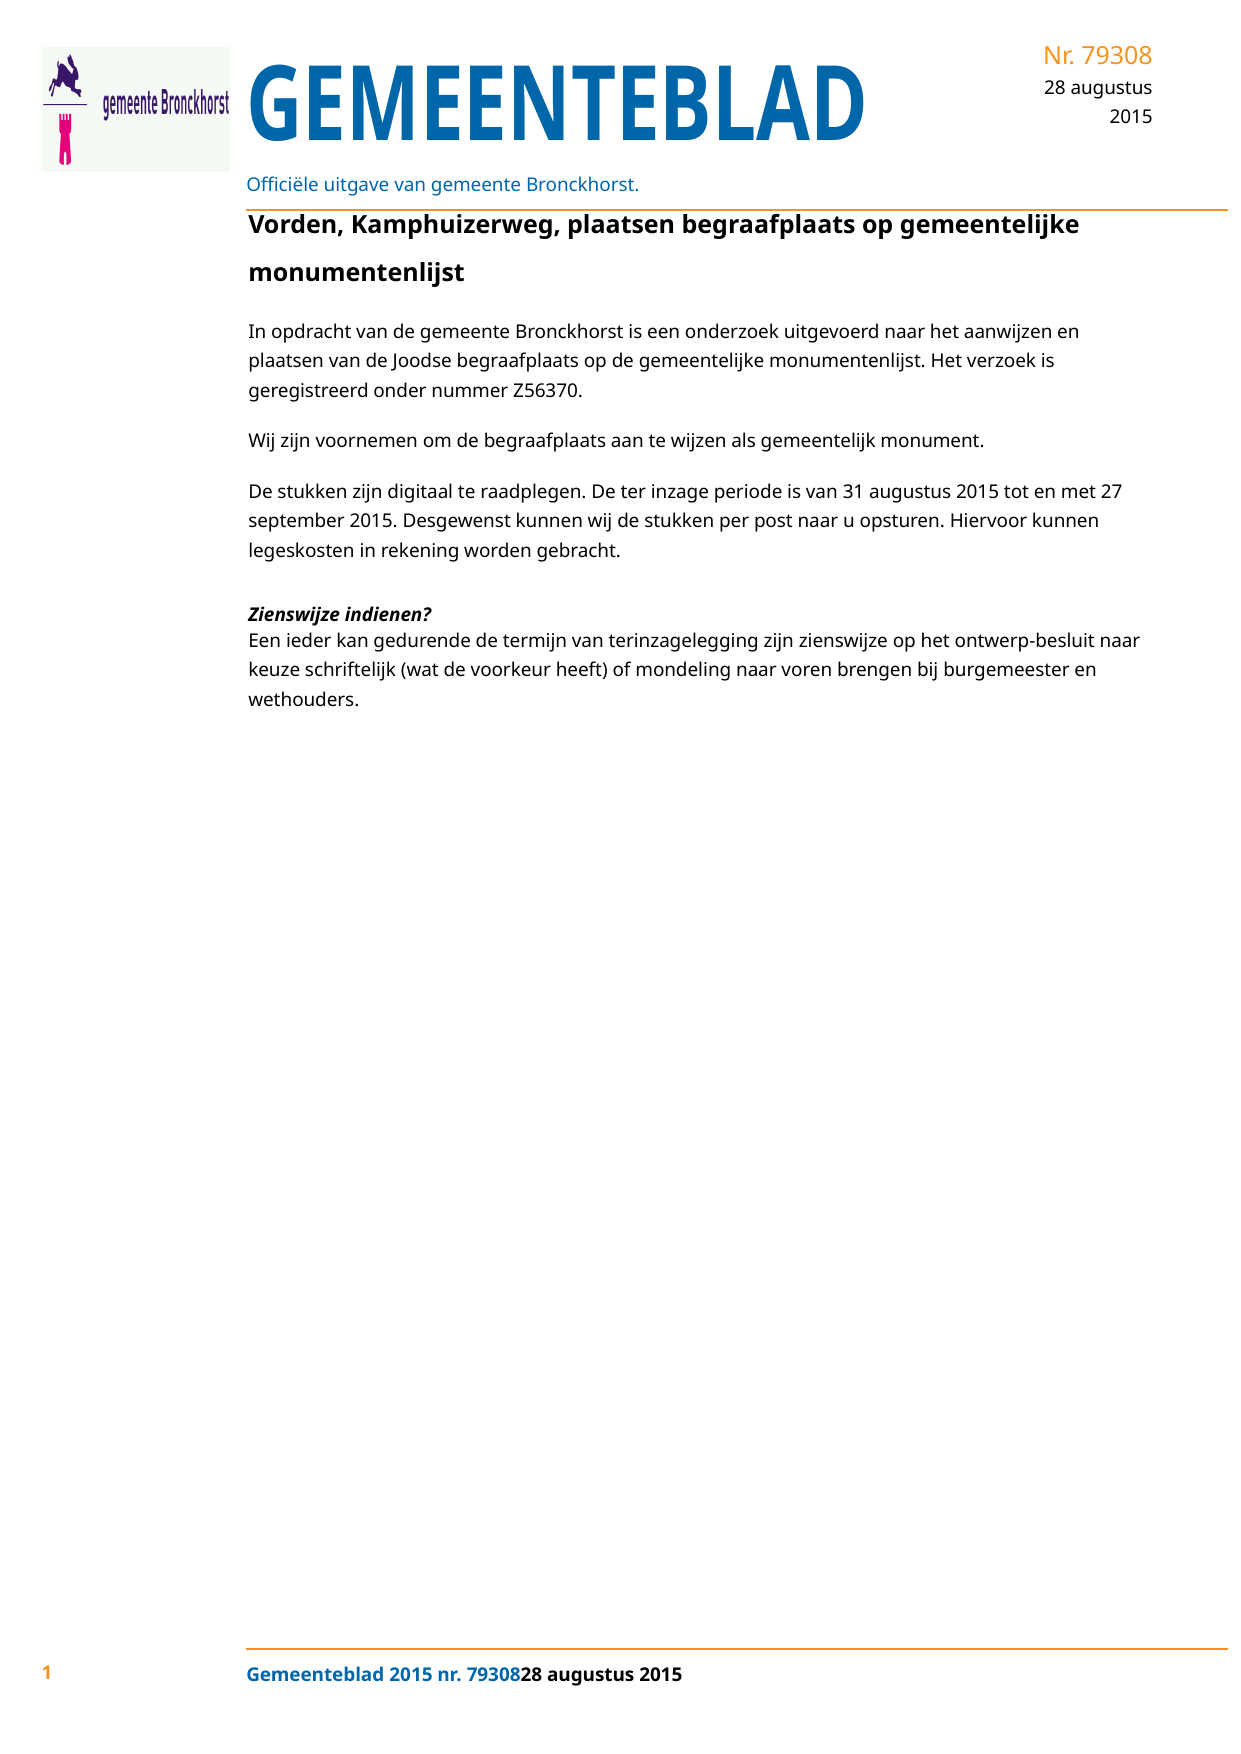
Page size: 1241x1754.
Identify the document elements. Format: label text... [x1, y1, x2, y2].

text In opdracht van de gemeente Bronckhorst is een onderzoek uitgevoerd naar het aanwijzen en plaatsen van de Joodse begraafplaats op de gemeentelijke monumentenlijst. Het verzoek is geregistreerd onder nummer Z56370. [248, 318, 1152, 403]
text Wij zijn voornemen om de begraafplaats aan te wijzen als gemeentelijk monument. [248, 427, 1152, 453]
picture [41, 47, 231, 172]
text Zienswijze indienen? [248, 601, 1152, 627]
text Een ieder kan gedurende de termijn van terinzagelegging zijn zienswijze op het ontwerp-besluit naar keuze schriftelijk (wat de voorkeur heeft) of mondeling naar voren brengen bij burgemeester en wethouders. [248, 627, 1152, 712]
text Vorden, Kamphuizerweg, plaatsen begraafplaats op gemeentelijke monumentenlijst [248, 211, 1152, 288]
text De stukken zijn digitaal te raadplegen. De ter inzage periode is van 31 augustus 2015 tot en met 27 september 2015. Desgewenst kunnen wij de stukken per post naar u opsturen. Hiervoor kunnen legeskosten in rekening worden gebracht. [248, 478, 1152, 563]
